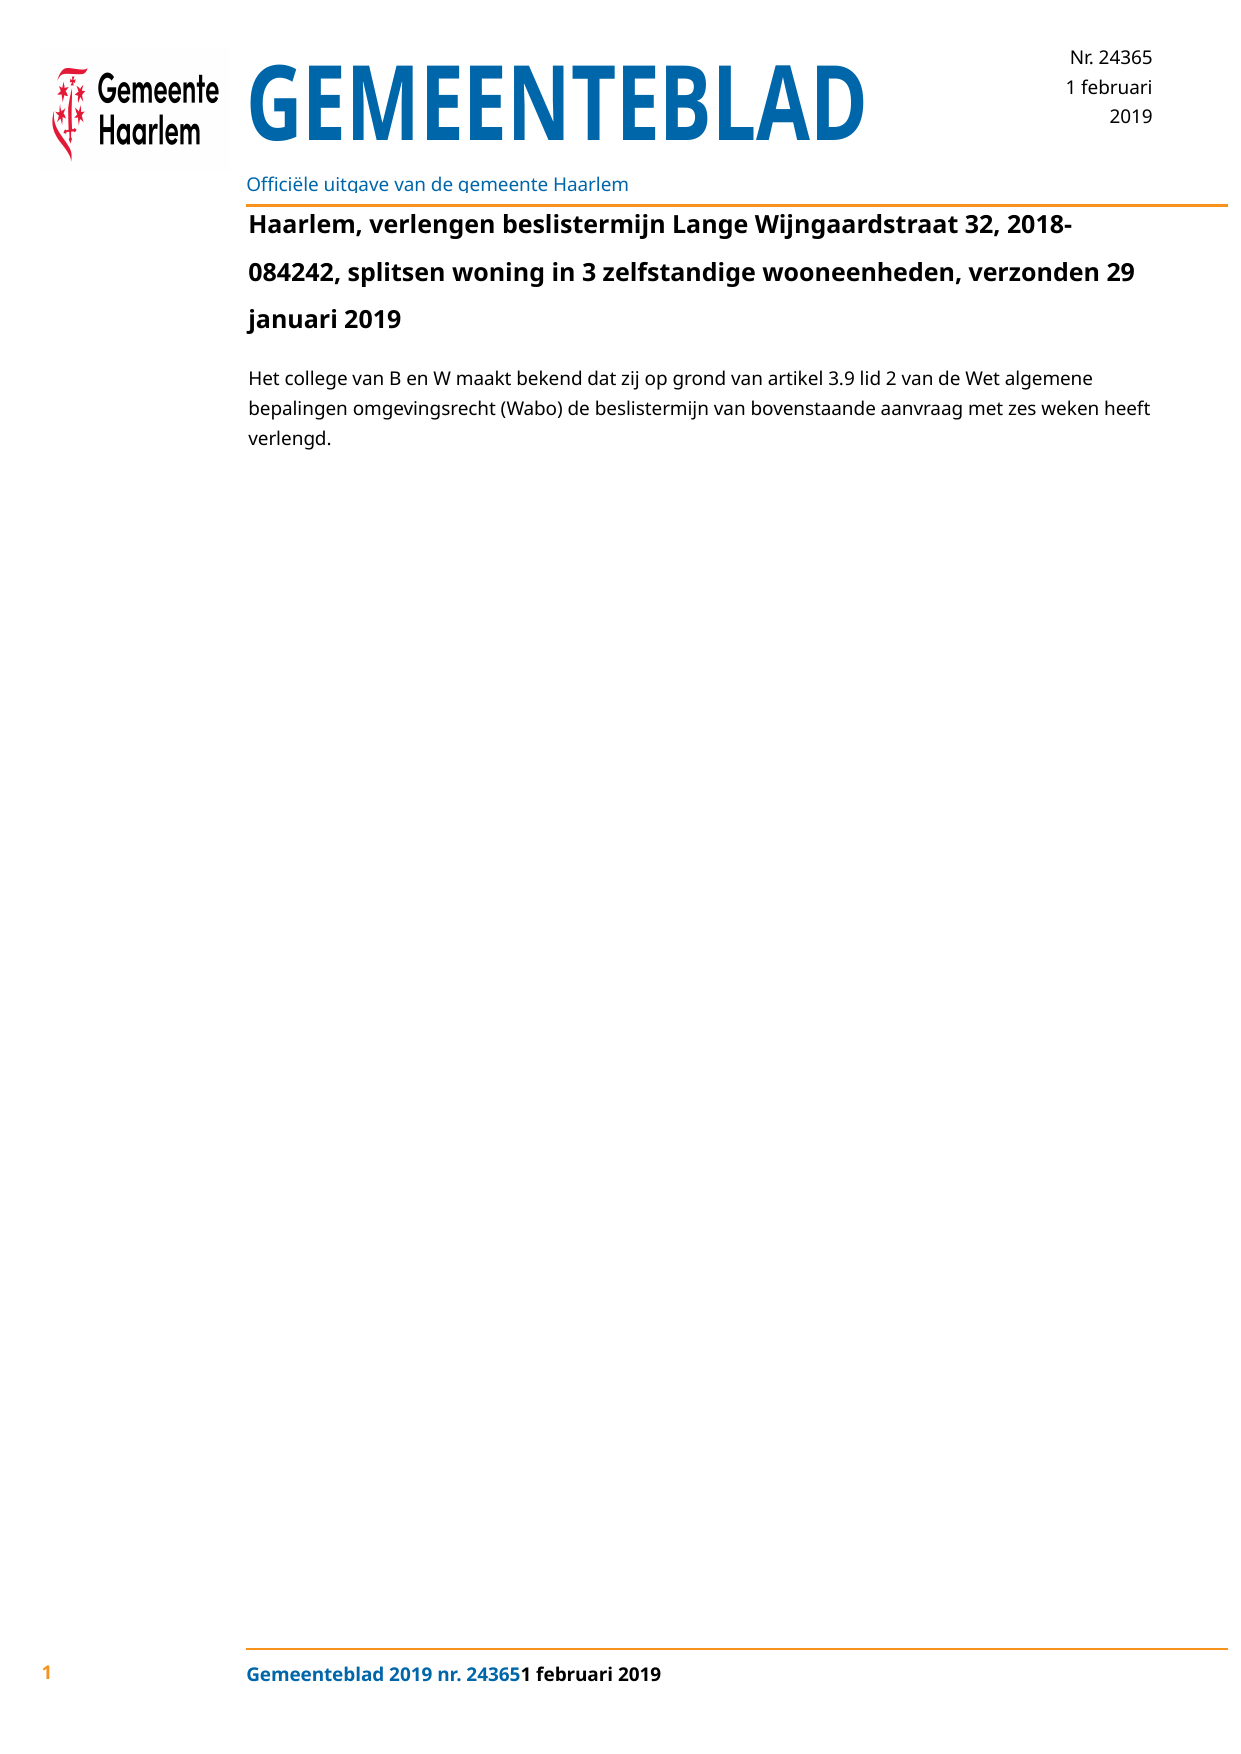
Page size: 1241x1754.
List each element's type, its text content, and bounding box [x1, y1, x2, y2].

text Haarlem, verlengen beslistermijn Lange Wijngaardstraat 32, 2018-084242, splitsen woning in 3 zelfstandige wooneenheden, verzonden 29 januari 2019 [248, 207, 1152, 336]
picture [41, 47, 231, 172]
text Het college van B en W maakt bekend dat zij op grond van artikel 3.9 lid 2 van de Wet algemene bepalingen omgevingsrecht (Wabo) de beslistermijn van bovenstaande aanvraag met zes weken heeft verlengd. [248, 366, 1152, 450]
